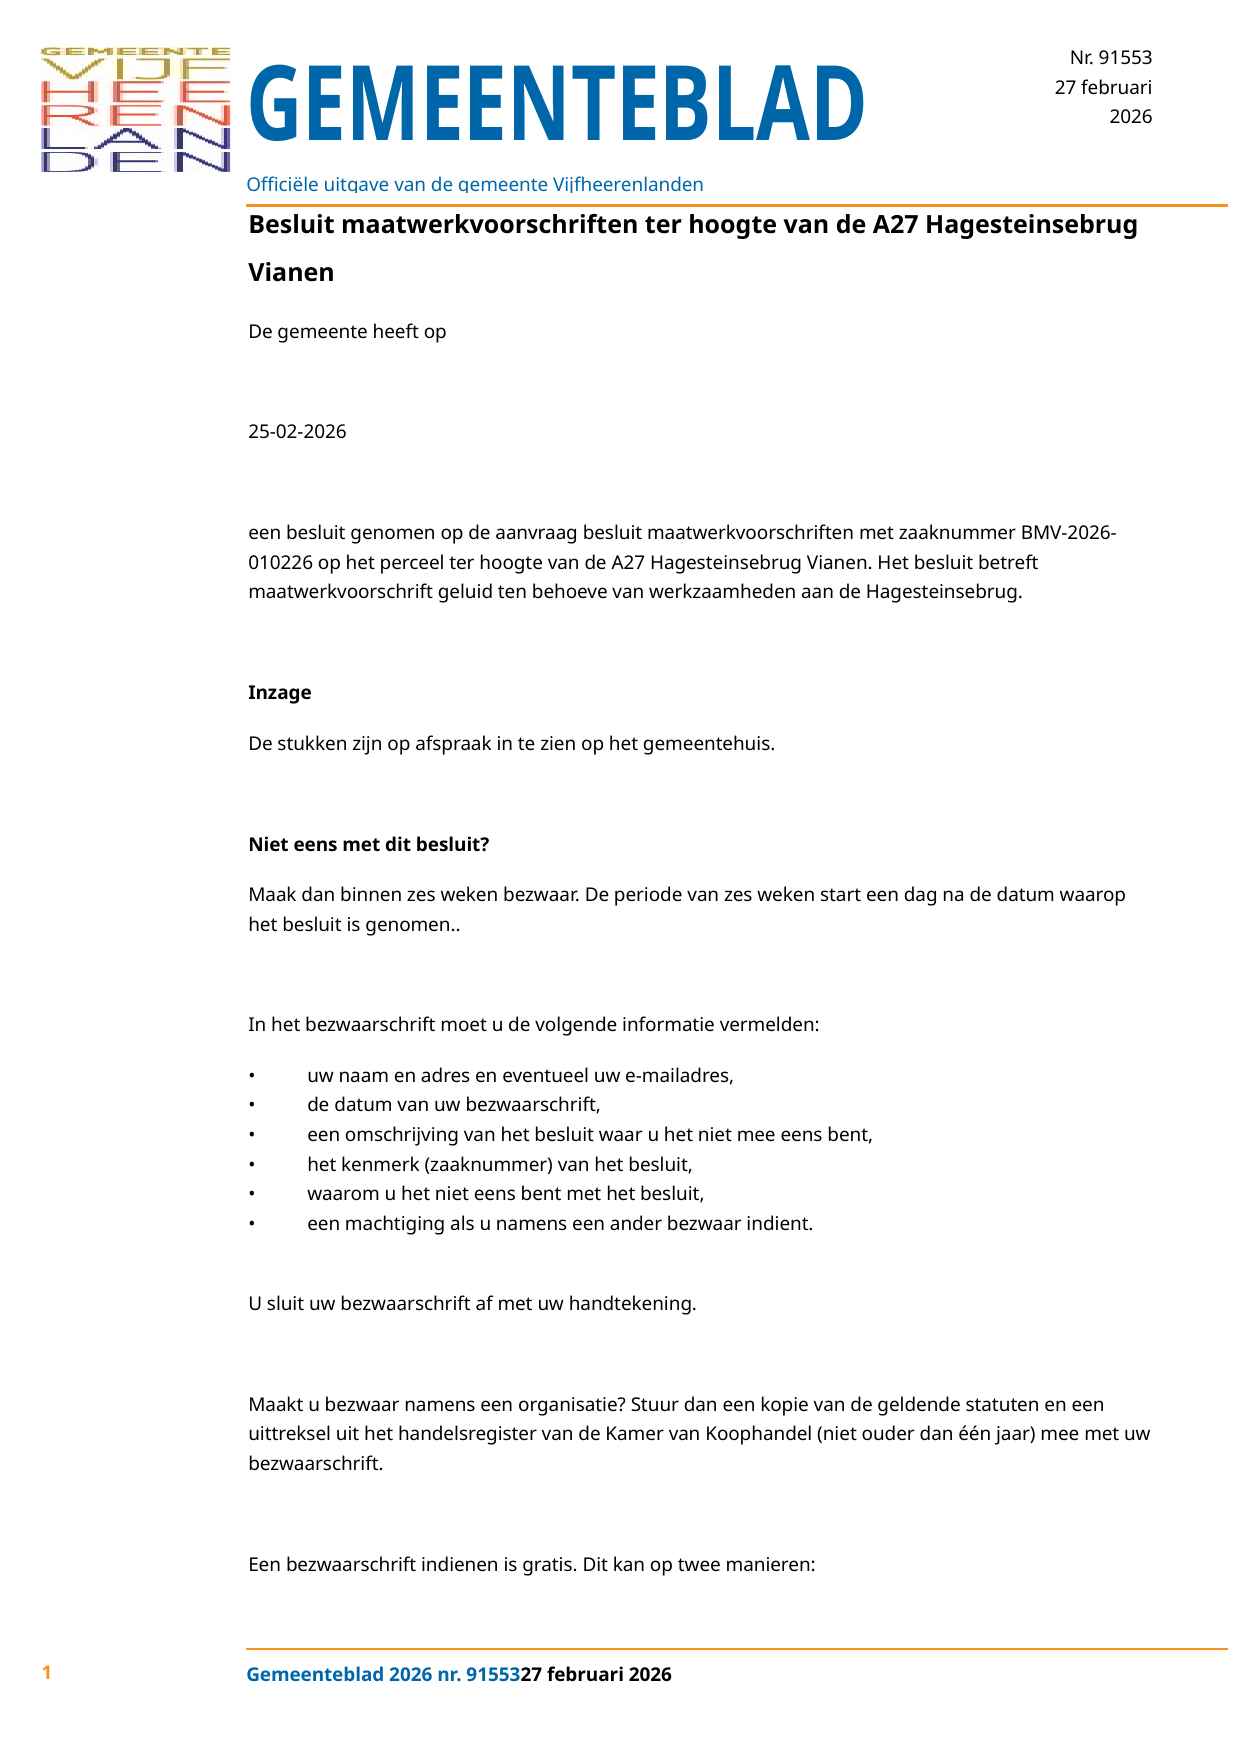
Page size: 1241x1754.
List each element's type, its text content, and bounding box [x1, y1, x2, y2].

picture [41, 47, 231, 172]
text een besluit genomen op de aanvraag besluit maatwerkvoorschriften met zaaknummer BMV-2026-010226 op het perceel ter hoogte van de A27 Hagesteinsebrug Vianen. Het besluit betreft maatwerkvoorschrift geluid ten behoeve van werkzaamheden aan de Hagesteinsebrug. [248, 519, 1152, 604]
text De stukken zijn op afspraak in te zien op het gemeentehuis. [248, 730, 1152, 756]
list uw naam en adres en eventueel uw e-mailadres, [248, 1062, 1152, 1088]
list waarom u het niet eens bent met het besluit, [248, 1180, 1152, 1206]
text Niet eens met dit besluit? [248, 831, 1152, 857]
text Besluit maatwerkvoorschriften ter hoogte van de A27 Hagesteinsebrug Vianen [248, 207, 1152, 288]
text U sluit uw bezwaarschrift af met uw handtekening. [248, 1290, 1152, 1316]
text Maak dan binnen zes weken bezwaar. De periode van zes weken start een dag na de datum waarop het besluit is genomen.. [248, 881, 1152, 937]
text 25-02-2026 [248, 419, 1152, 444]
list de datum van uw bezwaarschrift, [248, 1092, 1152, 1117]
list het kenmerk (zaaknummer) van het besluit, [248, 1151, 1152, 1177]
text Een bezwaarschrift indienen is gratis. Dit kan op twee manieren: [248, 1551, 1152, 1577]
text In het bezwaarschrift moet u de volgende informatie vermelden: [248, 1012, 1152, 1037]
text Inzage [248, 679, 1152, 705]
text De gemeente heeft op [248, 318, 1152, 344]
text Maakt u bezwaar namens een organisatie? Stuur dan een kopie van de geldende statuten en een uittreksel uit het handelsregister van de Kamer van Koophandel (niet ouder dan één jaar) mee met uw bezwaarschrift. [248, 1391, 1152, 1476]
list een machtiging als u namens een ander bezwaar indient. [248, 1210, 1152, 1236]
list een omschrijving van het besluit waar u het niet mee eens bent, [248, 1121, 1152, 1147]
